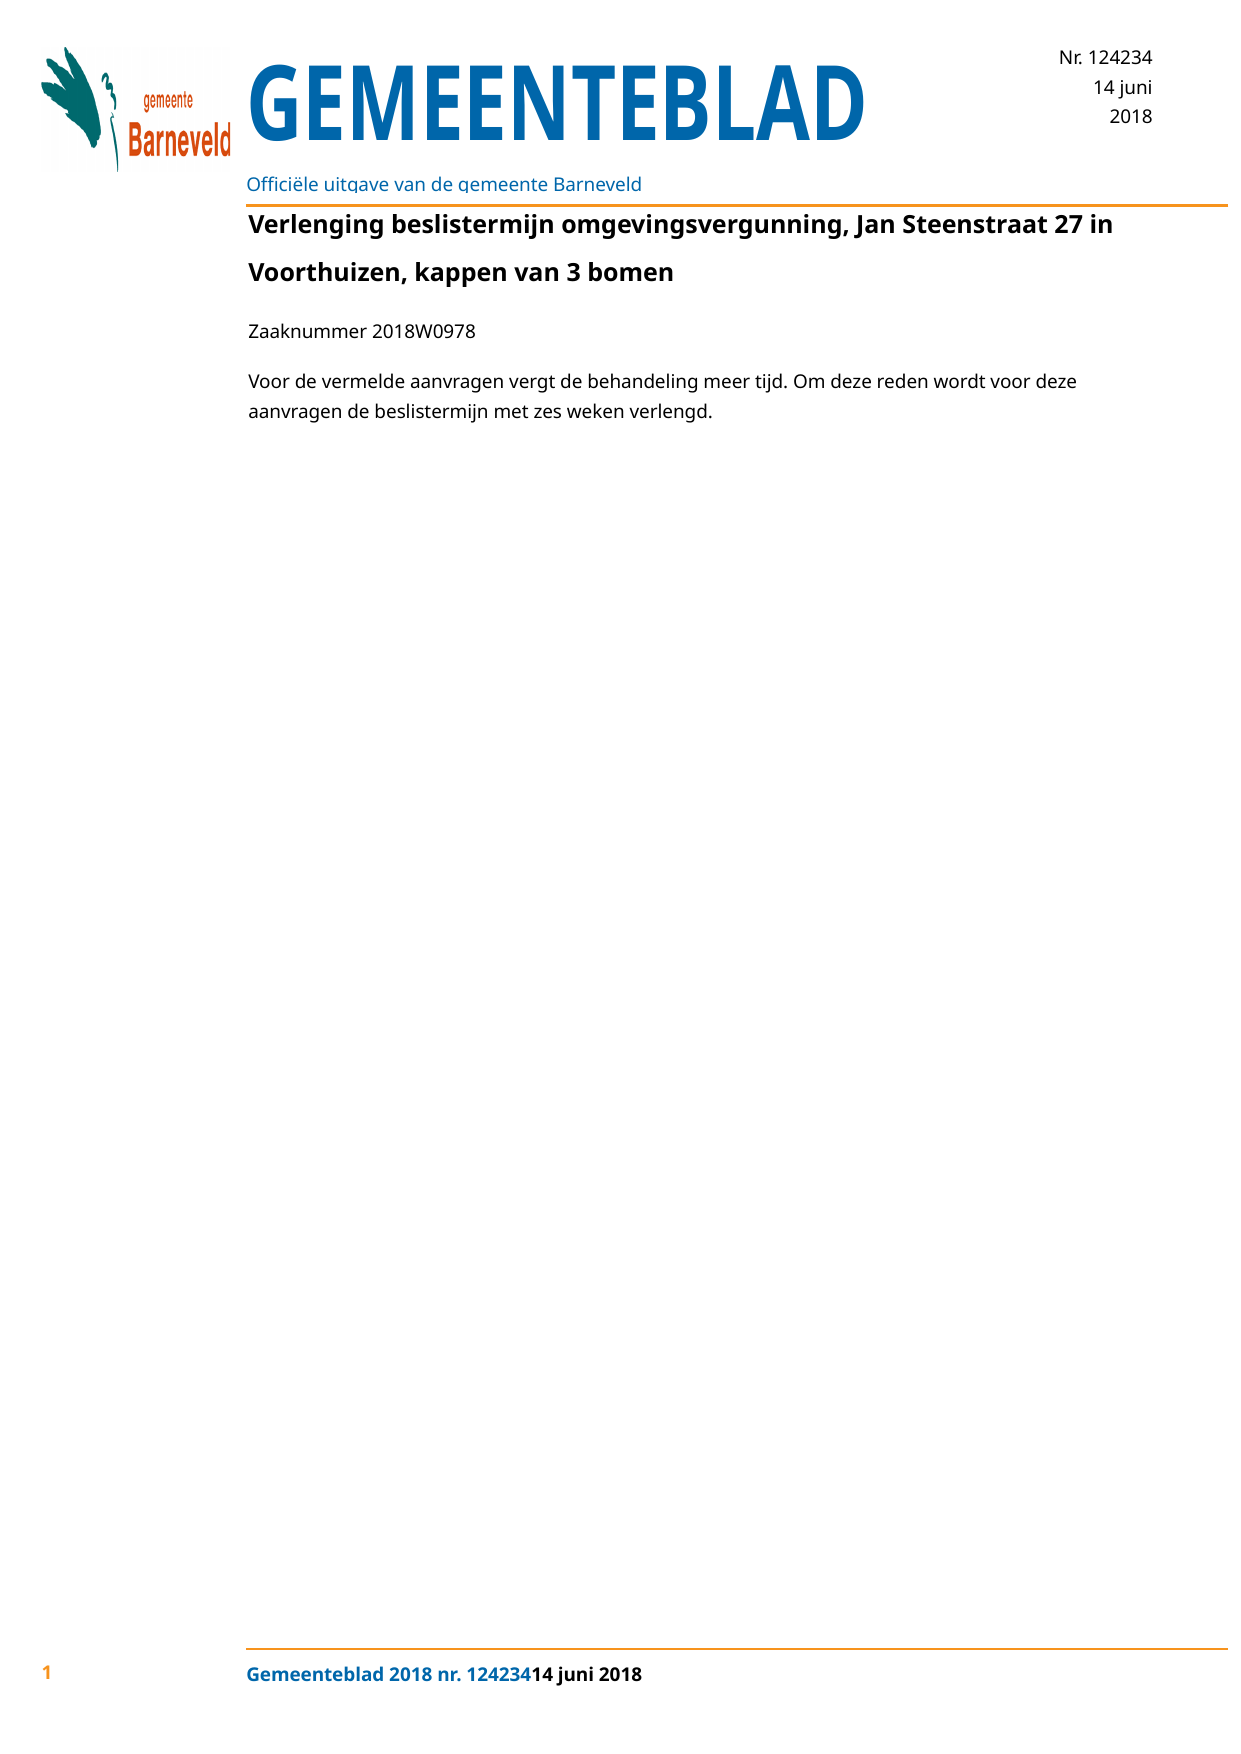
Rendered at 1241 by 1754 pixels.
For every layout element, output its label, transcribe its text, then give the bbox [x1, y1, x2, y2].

text Zaaknummer 2018W0978 [248, 318, 1152, 344]
text Voor de vermelde aanvragen vergt de behandeling meer tijd. Om deze reden wordt voor deze aanvragen de beslistermijn met zes weken verlengd. [248, 368, 1152, 424]
picture [41, 47, 231, 172]
text Verlenging beslistermijn omgevingsvergunning, Jan Steenstraat 27 in Voorthuizen, kappen van 3 bomen [248, 207, 1152, 288]
